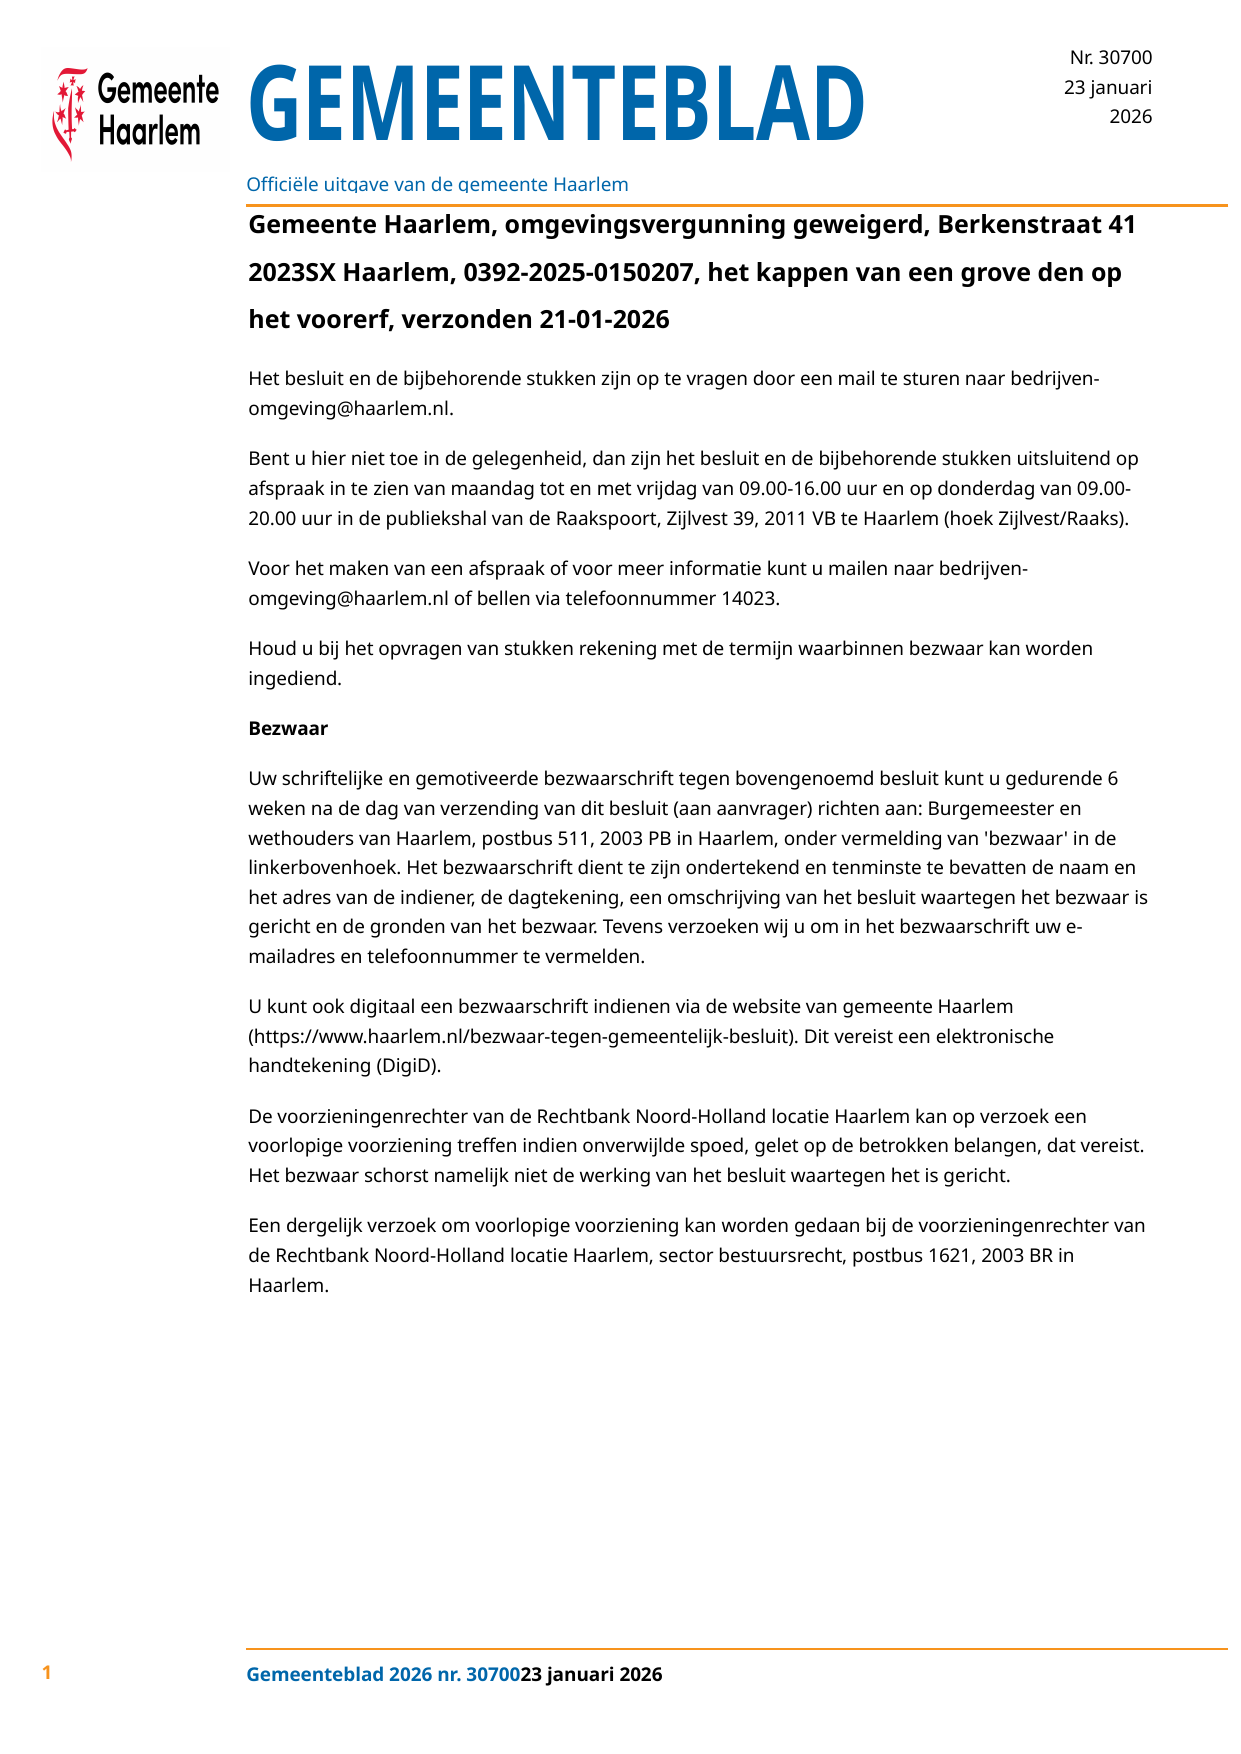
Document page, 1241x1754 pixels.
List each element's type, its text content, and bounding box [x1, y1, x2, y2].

text Bent u hier niet toe in de gelegenheid, dan zijn het besluit en de bijbehorende stukken uitsluitend op afspraak in te zien van maandag tot en met vrijdag van 09.00-16.00 uur en op donderdag van 09.00-20.00 uur in de publiekshal van de Raakspoort, Zijlvest 39, 2011 VB te Haarlem (hoek Zijlvest/Raaks). [248, 446, 1152, 530]
text Bezwaar [248, 715, 1152, 741]
text Voor het maken van een afspraak of voor meer informatie kunt u mailen naar bedrijven-omgeving@haarlem.nl of bellen via telefoonnummer 14023. [248, 555, 1152, 610]
text Het besluit en de bijbehorende stukken zijn op te vragen door een mail te sturen naar bedrijven-omgeving@haarlem.nl. [248, 366, 1152, 421]
text Gemeente Haarlem, omgevingsvergunning geweigerd, Berkenstraat 41 2023SX Haarlem, 0392-2025-0150207, het kappen van een grove den op het voorerf, verzonden 21-01-2026 [248, 207, 1152, 336]
text Houd u bij het opvragen van stukken rekening met de termijn waarbinnen bezwaar kan worden ingediend. [248, 635, 1152, 690]
text De voorzieningenrechter van de Rechtbank Noord-Holland locatie Haarlem kan op verzoek een voorlopige voorziening treffen indien onverwijlde spoed, gelet op de betrokken belangen, dat vereist. Het bezwaar schorst namelijk niet de werking van het besluit waartegen het is gericht. [248, 1103, 1152, 1188]
text Uw schriftelijke en gemotiveerde bezwaarschrift tegen bovengenoemd besluit kunt u gedurende 6 weken na de dag van verzending van dit besluit (aan aanvrager) richten aan: Burgemeester en wethouders van Haarlem, postbus 511, 2003 PB in Haarlem, onder vermelding van 'bezwaar' in de linkerbovenhoek. Het bezwaarschrift dient te zijn ondertekend en tenminste te bevatten de naam en het adres van de indiener, de dagtekening, een omschrijving van het besluit waartegen het bezwaar is gericht en de gronden van het bezwaar. Tevens verzoeken wij u om in het bezwaarschrift uw e-mailadres en telefoonnummer te vermelden. [248, 766, 1152, 969]
text U kunt ook digitaal een bezwaarschrift indienen via de website van gemeente Haarlem (https://www.haarlem.nl/bezwaar-tegen-gemeentelijk-besluit). Dit vereist een elektronische handtekening (DigiD). [248, 993, 1152, 1078]
picture [41, 47, 231, 172]
text Een dergelijk verzoek om voorlopige voorziening kan worden gedaan bij de voorzieningenrechter van de Rechtbank Noord-Holland locatie Haarlem, sector bestuursrecht, postbus 1621, 2003 BR in Haarlem. [248, 1213, 1152, 1297]
